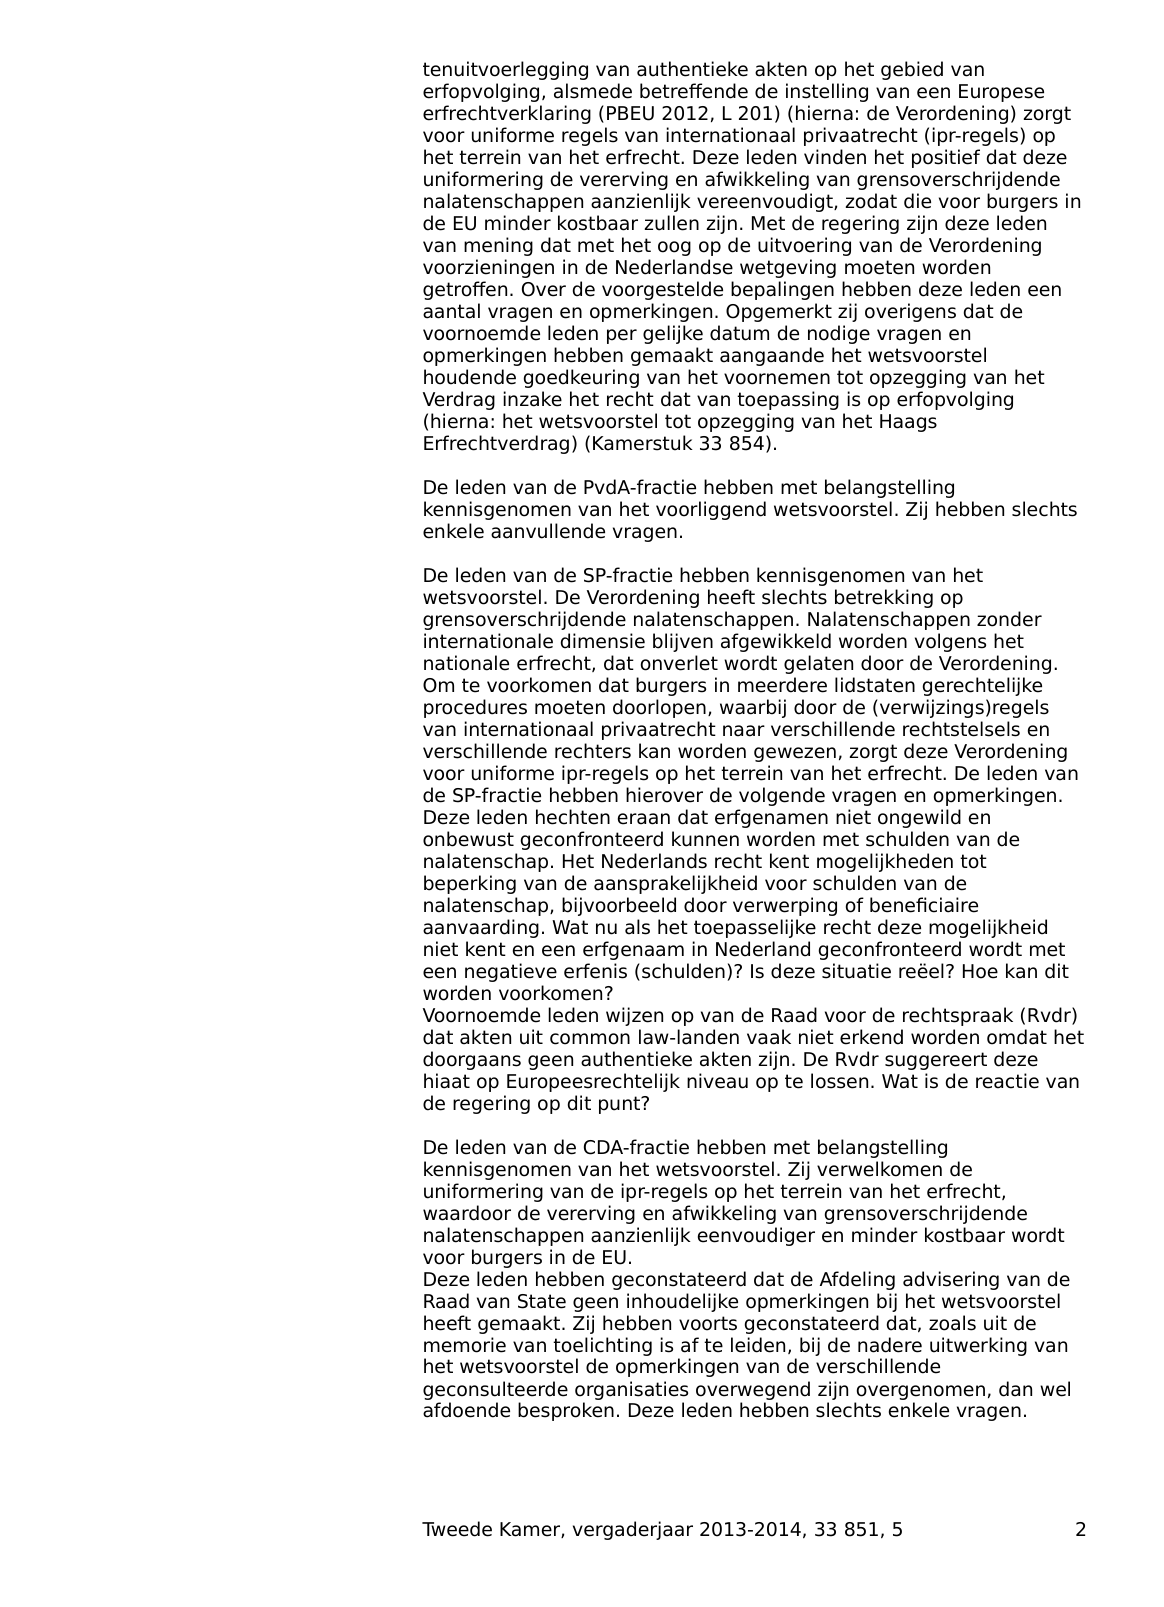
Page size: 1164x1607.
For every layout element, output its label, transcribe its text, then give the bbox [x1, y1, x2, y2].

text Voornoemde leden wijzen op van de Raad voor de rechtspraak (Rvdr) dat akten uit common law-landen vaak niet erkend worden omdat het doorgaans geen authentieke akten zijn. De Rvdr suggereert deze hiaat op Europeesrechtelijk niveau op te lossen. Wat is de reactie van de regering op dit punt? [422, 1004, 1087, 1114]
text De leden van de SP-fractie hebben kennisgenomen van het wetsvoorstel. De Verordening heeft slechts betrekking op grensoverschrijdende nalatenschappen. Nalatenschappen zonder internationale dimensie blijven afgewikkeld worden volgens het nationale erfrecht, dat onverlet wordt gelaten door de Verordening. Om te voorkomen dat burgers in meerdere lidstaten gerechtelijke procedures moeten doorlopen, waarbij door de (verwijzings)regels van internationaal privaatrecht naar verschillende rechtstelsels en verschillende rechters kan worden gewezen, zorgt deze Verordening voor uniforme ipr-regels op het terrein van het erfrecht. De leden van de SP-fractie hebben hierover de volgende vragen en opmerkingen. [422, 565, 1087, 807]
text Deze leden hechten eraan dat erfgenamen niet ongewild en onbewust geconfronteerd kunnen worden met schulden van de nalatenschap. Het Nederlands recht kent mogelijkheden tot beperking van de aansprakelijkheid voor schulden van de nalatenschap, bijvoorbeeld door verwerping of beneficiaire aanvaarding. Wat nu als het toepasselijke recht deze mogelijkheid niet kent en een erfgenaam in Nederland geconfronteerd wordt met een negatieve erfenis (schulden)? Is deze situatie reëel? Hoe kan dit worden voorkomen? [422, 807, 1087, 1004]
text De leden van de PvdA-fractie hebben met belangstelling kennisgenomen van het voorliggend wetsvoorstel. Zij hebben slechts enkele aanvullende vragen. [422, 477, 1087, 543]
text Deze leden hebben geconstateerd dat de Afdeling advisering van de Raad van State geen inhoudelijke opmerkingen bij het wetsvoorstel heeft gemaakt. Zij hebben voorts geconstateerd dat, zoals uit de memorie van toelichting is af te leiden, bij de nadere uitwerking van het wetsvoorstel de opmerkingen van de verschillende geconsulteerde organisaties overwegend zijn overgenomen, dan wel afdoende besproken. Deze leden hebben slechts enkele vragen. [422, 1268, 1087, 1422]
text tenuitvoerlegging van authentieke akten op het gebied van erfopvolging, alsmede betreffende de instelling van een Europese erfrechtverklaring (PBEU 2012, L 201) (hierna: de Verordening) zorgt voor uniforme regels van internationaal privaatrecht (ipr-regels) op het terrein van het erfrecht. Deze leden vinden het positief dat deze uniformering de vererving en afwikkeling van grensoverschrijdende nalatenschappen aanzienlijk vereenvoudigt, zodat die voor burgers in de EU minder kostbaar zullen zijn. Met de regering zijn deze leden van mening dat met het oog op de uitvoering van de Verordening voorzieningen in de Nederlandse wetgeving moeten worden getroffen. Over de voorgestelde bepalingen hebben deze leden een aantal vragen en opmerkingen. Opgemerkt zij overigens dat de voornoemde leden per gelijke datum de nodige vragen en opmerkingen hebben gemaakt aangaande het wetsvoorstel houdende goedkeuring van het voornemen tot opzegging van het Verdrag inzake het recht dat van toepassing is op erfopvolging (hierna: het wetsvoorstel tot opzegging van het Haags Erfrechtverdrag) (Kamerstuk 33 854). [422, 59, 1087, 455]
text De leden van de CDA-fractie hebben met belangstelling kennisgenomen van het wetsvoorstel. Zij verwelkomen de uniformering van de ipr-regels op het terrein van het erfrecht, waardoor de vererving en afwikkeling van grensoverschrijdende nalatenschappen aanzienlijk eenvoudiger en minder kostbaar wordt voor burgers in de EU. [422, 1137, 1087, 1268]
